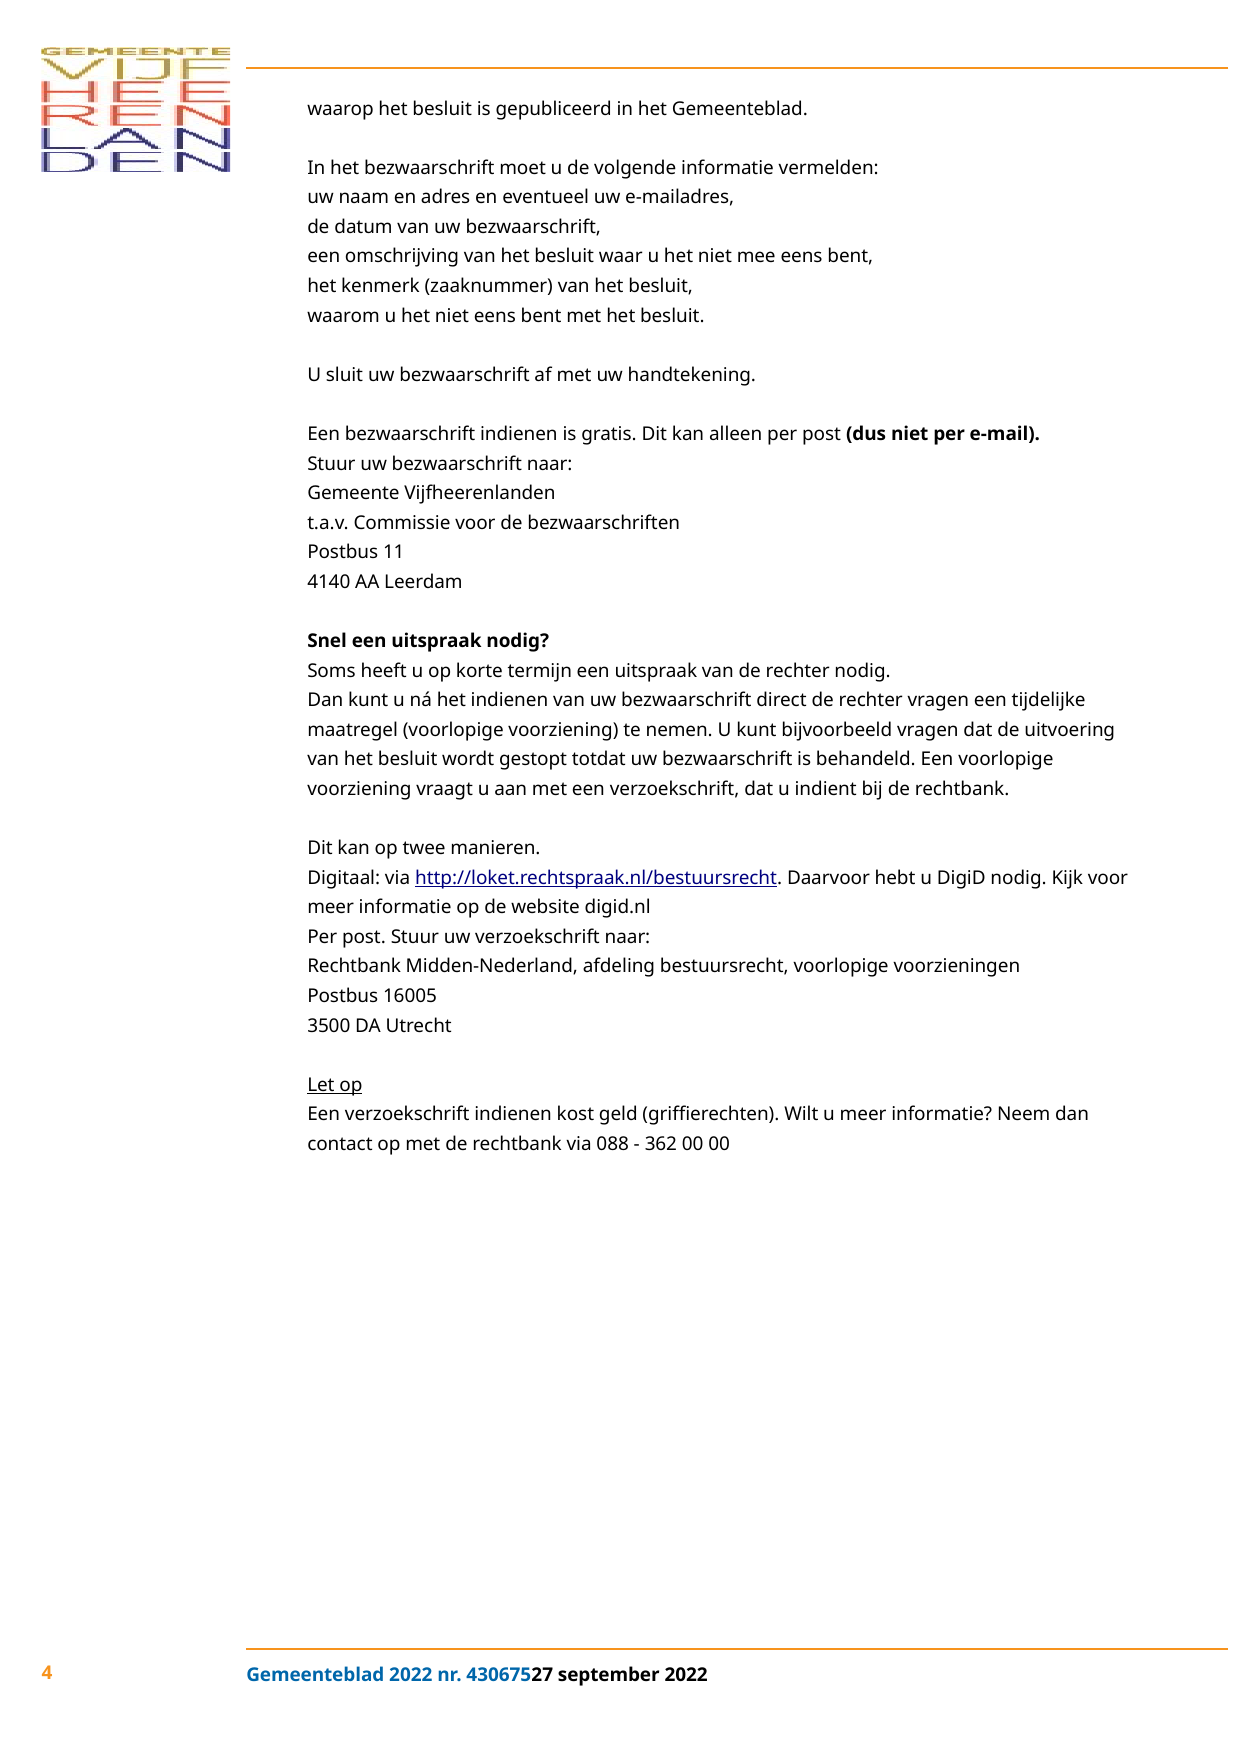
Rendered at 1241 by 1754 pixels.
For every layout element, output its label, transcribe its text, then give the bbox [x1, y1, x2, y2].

list waarom u het niet eens bent met het besluit. [248, 302, 1152, 328]
list 3500 DA Utrecht [248, 1012, 1152, 1038]
list Stuur uw bezwaarschrift naar: [248, 450, 1152, 476]
list Digitaal: via http://loket.rechtspraak.nl/bestuursrecht. Daarvoor hebt u DigiD nodig. Kijk voor meer informatie op de website digid.nl [248, 864, 1152, 919]
list waarop het besluit is gepubliceerd in het Gemeenteblad. [248, 95, 1152, 121]
list t.a.v. Commissie voor de bezwaarschriften [248, 509, 1152, 535]
list Een verzoekschrift indienen kost geld (griffierechten). Wilt u meer informatie? Neem dan contact op met de rechtbank via 088 - 362 00 00 [248, 1101, 1152, 1156]
list U sluit uw bezwaarschrift af met uw handtekening. [248, 361, 1152, 387]
list uw naam en adres en eventueel uw e-mailadres, [248, 183, 1152, 209]
list Een bezwaarschrift indienen is gratis. Dit kan alleen per post (dus niet per e-mail). [248, 420, 1152, 446]
list Gemeente Vijfheerenlanden [248, 479, 1152, 505]
list het kenmerk (zaaknummer) van het besluit, [248, 272, 1152, 298]
list 4140 AA Leerdam [248, 568, 1152, 594]
list Dan kunt u ná het indienen van uw bezwaarschrift direct de rechter vragen een tijdelijke maatregel (voorlopige voorziening) te nemen. U kunt bijvoorbeeld vragen dat de uitvoering van het besluit wordt gestopt totdat uw bezwaarschrift is behandeld. Een voorlopige voorziening vraagt u aan met een verzoekschrift, dat u indient bij de rechtbank. [248, 686, 1152, 801]
list Per post. Stuur uw verzoekschrift naar: [248, 923, 1152, 949]
list Postbus 11 [248, 538, 1152, 564]
list In het bezwaarschrift moet u de volgende informatie vermelden: [248, 154, 1152, 180]
list Let op [248, 1071, 1152, 1097]
list Soms heeft u op korte termijn een uitspraak van de rechter nodig. [248, 657, 1152, 683]
list de datum van uw bezwaarschrift, [248, 213, 1152, 239]
list een omschrijving van het besluit waar u het niet mee eens bent, [248, 243, 1152, 268]
list Postbus 16005 [248, 982, 1152, 1008]
list Dit kan op twee manieren. [248, 834, 1152, 860]
list Snel een uitspraak nodig? [248, 627, 1152, 653]
picture [41, 47, 231, 172]
list Rechtbank Midden-Nederland, afdeling bestuursrecht, voorlopige voorzieningen [248, 953, 1152, 978]
